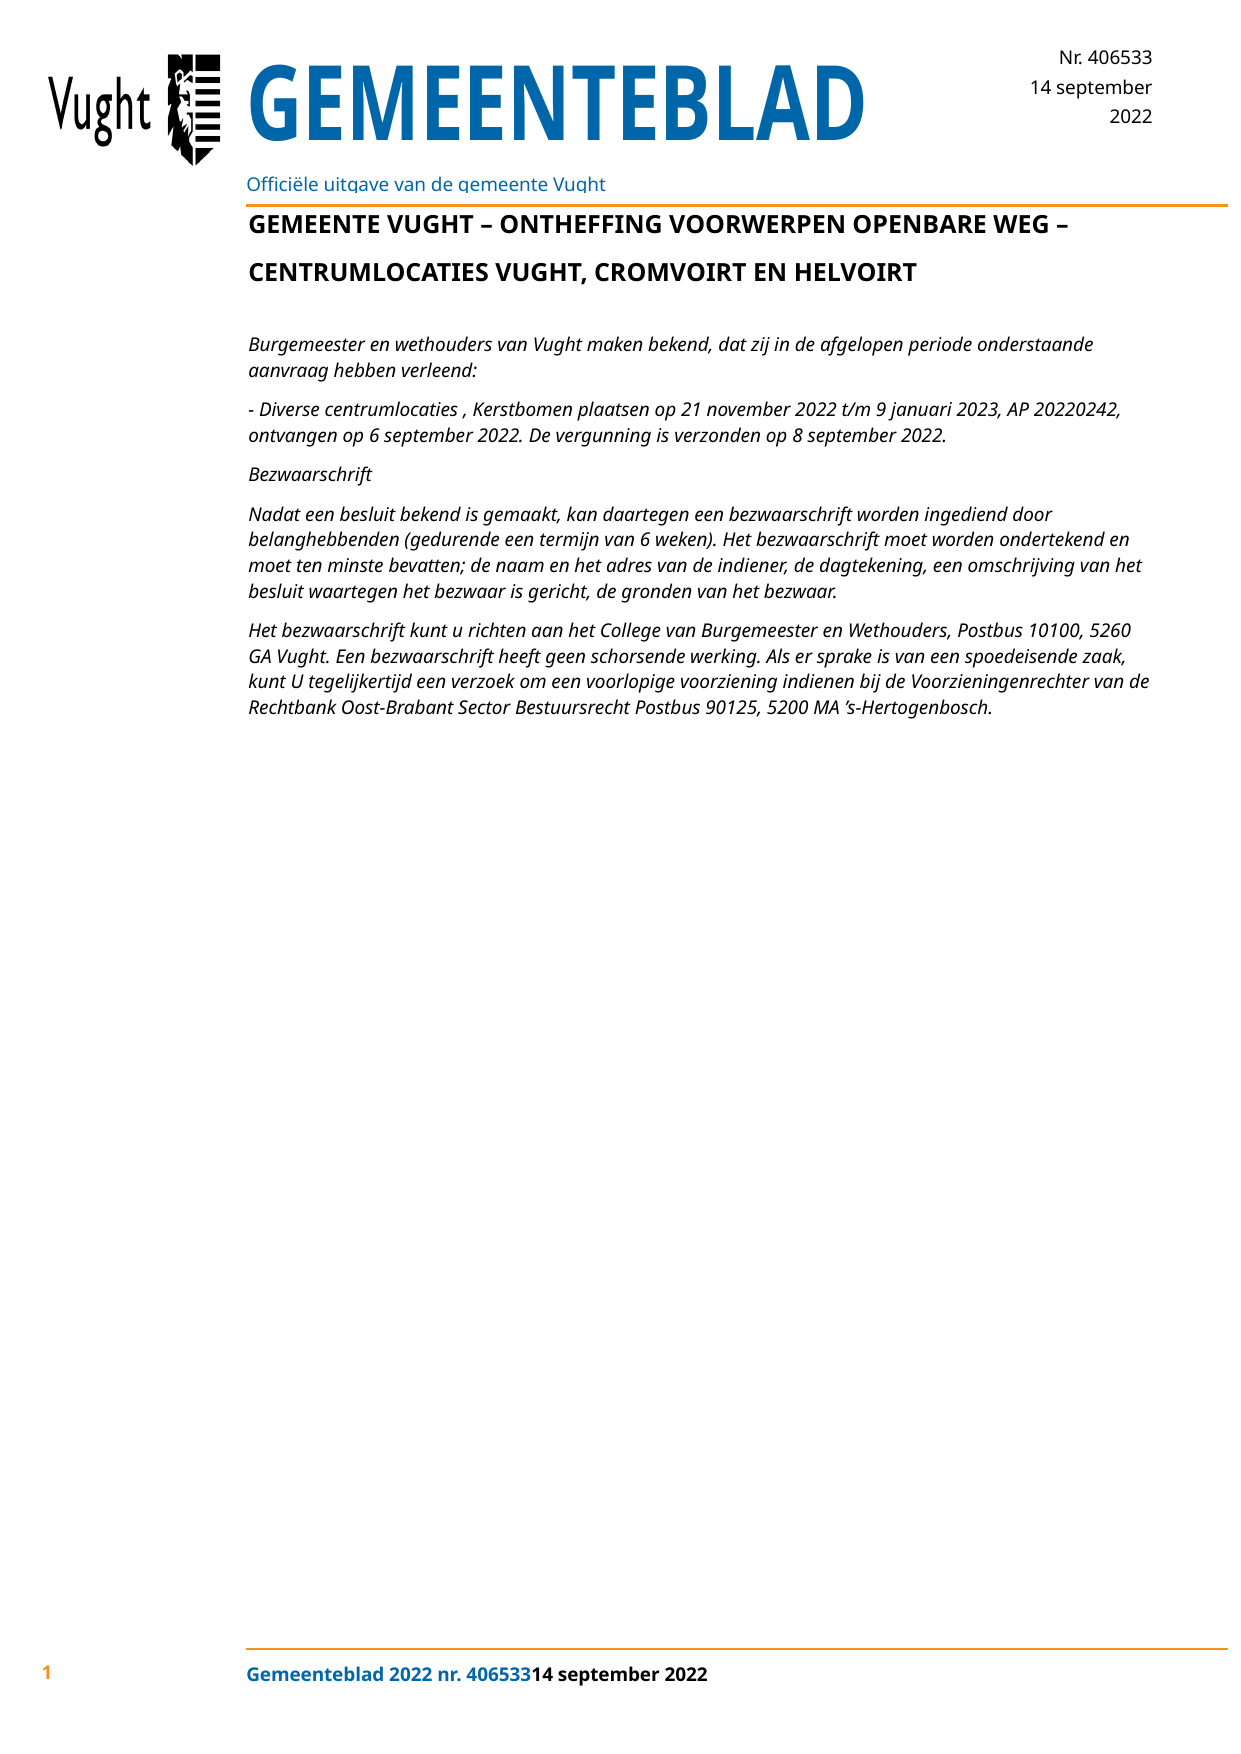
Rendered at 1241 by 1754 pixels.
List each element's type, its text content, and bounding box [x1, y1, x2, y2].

picture [41, 47, 231, 172]
text Bezwaarschrift [248, 461, 1152, 487]
text Burgemeester en wethouders van Vught maken bekend, dat zij in de afgelopen periode onderstaande aanvraag hebben verleend: [248, 331, 1152, 383]
text - Diverse centrumlocaties , Kerstbomen plaatsen op 21 november 2022 t/m 9 januari 2023, AP 20220242, ontvangen op 6 september 2022. De vergunning is verzonden op 8 september 2022. [248, 396, 1152, 448]
text Het bezwaarschrift kunt u richten aan het College van Burgemeester en Wethouders, Postbus 10100, 5260 GA Vught. Een bezwaarschrift heeft geen schorsende werking. Als er sprake is van een spoedeisende zaak, kunt U tegelijkertijd een verzoek om een voorlopige voorziening indienen bij de Voorzieningenrechter van de Rechtbank Oost-Brabant Sector Bestuursrecht Postbus 90125, 5200 MA ’s-Hertogenbosch. [248, 617, 1152, 720]
text Nadat een besluit bekend is gemaakt, kan daartegen een bezwaarschrift worden ingediend door belanghebbenden (gedurende een termijn van 6 weken). Het bezwaarschrift moet worden ondertekend en moet ten minste bevatten; de naam en het adres van de indiener, de dagtekening, een omschrijving van het besluit waartegen het bezwaar is gericht, de gronden van het bezwaar. [248, 501, 1152, 604]
text GEMEENTE VUGHT – ONTHEFFING VOORWERPEN OPENBARE WEG – CENTRUMLOCATIES VUGHT, CROMVOIRT EN HELVOIRT [248, 207, 1152, 288]
